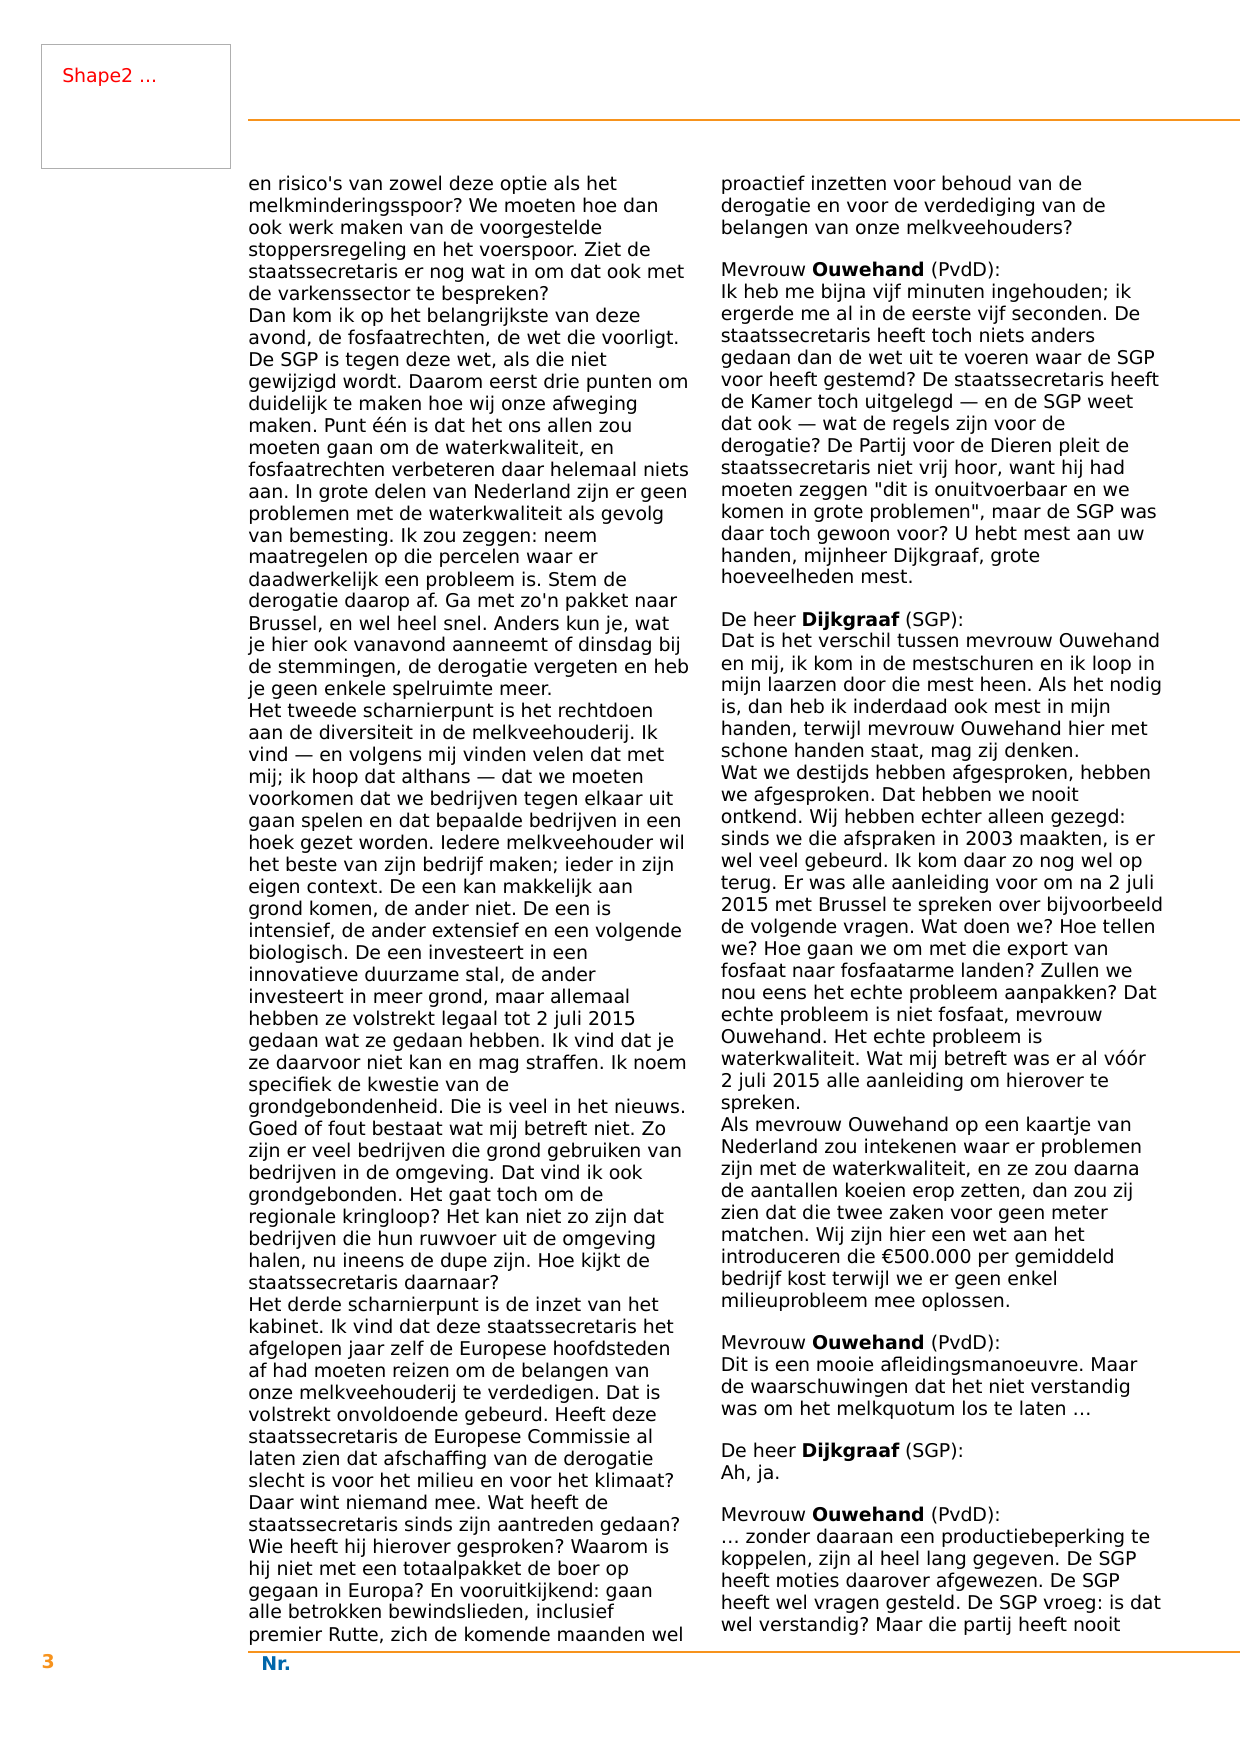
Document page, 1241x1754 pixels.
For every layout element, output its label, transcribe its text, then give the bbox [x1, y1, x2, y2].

text Mevrouw Ouwehand (PvdD): [721, 1332, 1163, 1354]
text Het derde scharnierpunt is de inzet van het kabinet. Ik vind dat deze staatssecretaris het afgelopen jaar zelf de Europese hoofdsteden af had moeten reizen om de belangen van onze melkveehouderij te verdedigen. Dat is volstrekt onvoldoende gebeurd. Heeft deze staatssecretaris de Europese Commissie al laten zien dat afschaffing van de derogatie slecht is voor het milieu en voor het klimaat? Daar wint niemand mee. Wat heeft de staatssecretaris sinds zijn aantreden gedaan? Wie heeft hij hierover gesproken? Waarom is hij niet met een totaalpakket de boer op gegaan in Europa? En vooruitkijkend: gaan alle betrokken bewindslieden, inclusief premier Rutte, zich de komende maanden wel [248, 1294, 691, 1645]
text Mevrouw Ouwehand (PvdD): [721, 1504, 1163, 1526]
text Als mevrouw Ouwehand op een kaartje van Nederland zou intekenen waar er problemen zijn met de waterkwaliteit, en ze zou daarna de aantallen koeien erop zetten, dan zou zij zien dat die twee zaken voor geen meter matchen. Wij zijn hier een wet aan het introduceren die €500.000 per gemiddeld bedrijf kost terwijl we er geen enkel milieuprobleem mee oplossen. [721, 1114, 1163, 1312]
text De heer Dijkgraaf (SGP): [721, 608, 1163, 630]
text Dit is een mooie afleidingsmanoeuvre. Maar de waarschuwingen dat het niet verstandig was om het melkquotum los te laten … [721, 1354, 1163, 1420]
text en risico's van zowel deze optie als het melkminderingsspoor? We moeten hoe dan ook werk maken van de voorgestelde stoppersregeling en het voerspoor. Ziet de staatssecretaris er nog wat in om dat ook met de varkenssector te bespreken? [248, 173, 691, 305]
text proactief inzetten voor behoud van de derogatie en voor de verdediging van de belangen van onze melkveehouders? [721, 173, 1163, 239]
text Wat we destijds hebben afgesproken, hebben we afgesproken. Dat hebben we nooit ontkend. Wij hebben echter alleen gezegd: sinds we die afspraken in 2003 maakten, is er wel veel gebeurd. Ik kom daar zo nog wel op terug. Er was alle aanleiding voor om na 2 juli 2015 met Brussel te spreken over bijvoorbeeld de volgende vragen. Wat doen we? Hoe tellen we? Hoe gaan we om met die export van fosfaat naar fosfaatarme landen? Zullen we nou eens het echte probleem aanpakken? Dat echte probleem is niet fosfaat, mevrouw Ouwehand. Het echte probleem is waterkwaliteit. Wat mij betreft was er al vóór 2 juli 2015 alle aanleiding om hierover te spreken. [721, 762, 1163, 1114]
text … zonder daaraan een productiebeperking te koppelen, zijn al heel lang gegeven. De SGP heeft moties daarover afgewezen. De SGP heeft wel vragen gesteld. De SGP vroeg: is dat wel verstandig? Maar die partij heeft nooit [721, 1526, 1163, 1636]
text Mevrouw Ouwehand (PvdD): [721, 259, 1163, 281]
text Ik heb me bijna vijf minuten ingehouden; ik ergerde me al in de eerste vijf seconden. De staatssecretaris heeft toch niets anders gedaan dan de wet uit te voeren waar de SGP voor heeft gestemd? De staatssecretaris heeft de Kamer toch uitgelegd — en de SGP weet dat ook — wat de regels zijn voor de derogatie? De Partij voor de Dieren pleit de staatssecretaris niet vrij hoor, want hij had moeten zeggen "dit is onuitvoerbaar en we komen in grote problemen", maar de SGP was daar toch gewoon voor? U hebt mest aan uw handen, mijnheer Dijkgraaf, grote hoeveelheden mest. [721, 281, 1163, 588]
text Dan kom ik op het belangrijkste van deze avond, de fosfaatrechten, de wet die voorligt. De SGP is tegen deze wet, als die niet gewijzigd wordt. Daarom eerst drie punten om duidelijk te maken hoe wij onze afweging maken. Punt één is dat het ons allen zou moeten gaan om de waterkwaliteit, en fosfaatrechten verbeteren daar helemaal niets aan. In grote delen van Nederland zijn er geen problemen met de waterkwaliteit als gevolg van bemesting. Ik zou zeggen: neem maatregelen op die percelen waar er daadwerkelijk een probleem is. Stem de derogatie daarop af. Ga met zo'n pakket naar Brussel, en wel heel snel. Anders kun je, wat je hier ook vanavond aanneemt of dinsdag bij de stemmingen, de derogatie vergeten en heb je geen enkele spelruimte meer. [248, 305, 691, 700]
text Dat is het verschil tussen mevrouw Ouwehand en mij, ik kom in de mestschuren en ik loop in mijn laarzen door die mest heen. Als het nodig is, dan heb ik inderdaad ook mest in mijn handen, terwijl mevrouw Ouwehand hier met schone handen staat, mag zij denken. [721, 630, 1163, 762]
text Ah, ja. [721, 1462, 1163, 1484]
text Het tweede scharnierpunt is het rechtdoen aan de diversiteit in de melkveehouderij. Ik vind — en volgens mij vinden velen dat met mij; ik hoop dat althans — dat we moeten voorkomen dat we bedrijven tegen elkaar uit gaan spelen en dat bepaalde bedrijven in een hoek gezet worden. Iedere melkveehouder wil het beste van zijn bedrijf maken; ieder in zijn eigen context. De een kan makkelijk aan grond komen, de ander niet. De een is intensief, de ander extensief en een volgende biologisch. De een investeert in een innovatieve duurzame stal, de ander investeert in meer grond, maar allemaal hebben ze volstrekt legaal tot 2 juli 2015 gedaan wat ze gedaan hebben. Ik vind dat je ze daarvoor niet kan en mag straffen. Ik noem specifiek de kwestie van de grondgebondenheid. Die is veel in het nieuws. Goed of fout bestaat wat mij betreft niet. Zo zijn er veel bedrijven die grond gebruiken van bedrijven in de omgeving. Dat vind ik ook grondgebonden. Het gaat toch om de regionale kringloop? Het kan niet zo zijn dat bedrijven die hun ruwvoer uit de omgeving halen, nu ineens de dupe zijn. Hoe kijkt de staatssecretaris daarnaar? [248, 700, 691, 1294]
text De heer Dijkgraaf (SGP): [721, 1440, 1163, 1462]
